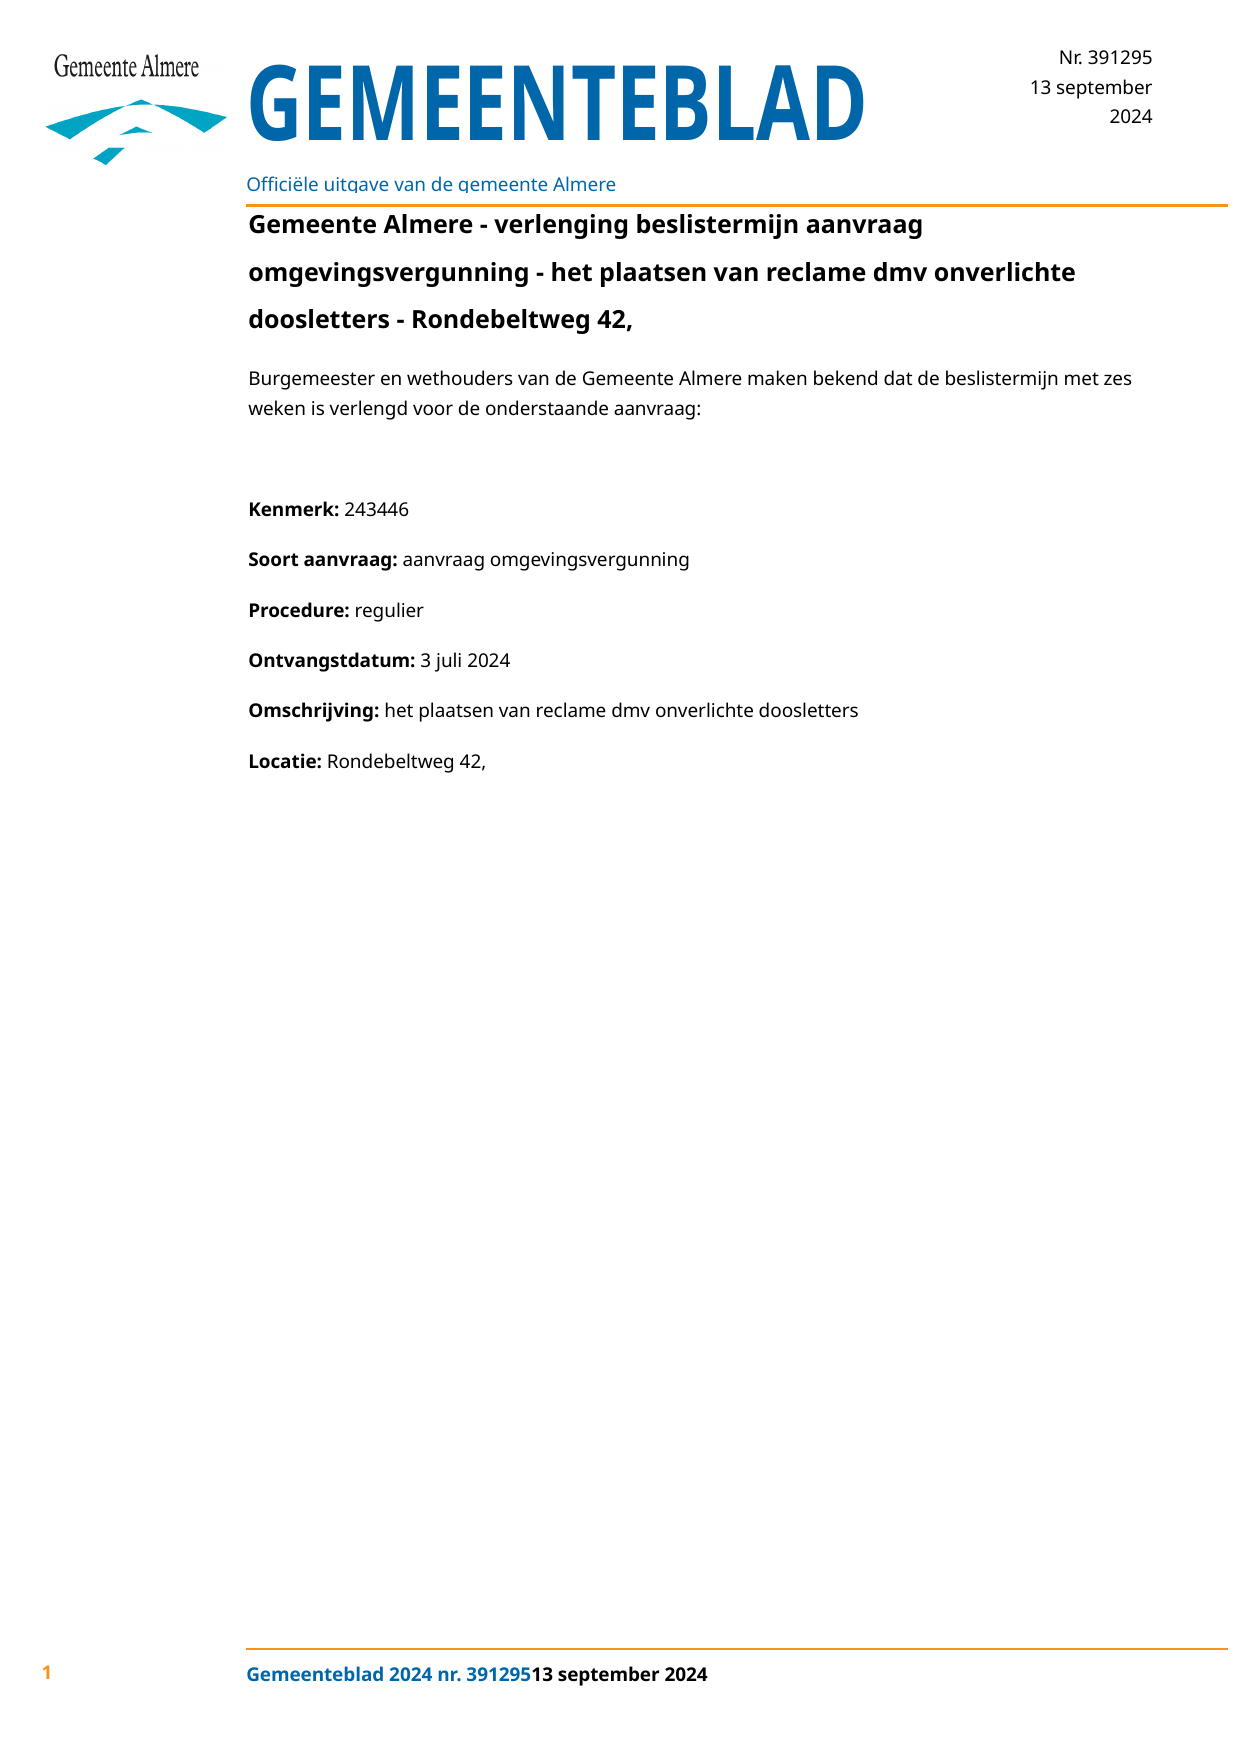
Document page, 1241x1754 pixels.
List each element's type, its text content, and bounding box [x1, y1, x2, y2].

picture [41, 47, 231, 172]
text Kenmerk: 243446 [248, 496, 1152, 522]
text Burgemeester en wethouders van de Gemeente Almere maken bekend dat de beslistermijn met zes weken is verlengd voor de onderstaande aanvraag: [248, 366, 1152, 421]
text Procedure: regulier [248, 597, 1152, 622]
text Gemeente Almere - verlenging beslistermijn aanvraag omgevingsvergunning - het plaatsen van reclame dmv onverlichte doosletters - Rondebeltweg 42, [248, 207, 1152, 336]
text Ontvangstdatum: 3 juli 2024 [248, 647, 1152, 673]
text Locatie: Rondebeltweg 42, [248, 748, 1152, 774]
text Omschrijving: het plaatsen van reclame dmv onverlichte doosletters [248, 698, 1152, 723]
text Soort aanvraag: aanvraag omgevingsvergunning [248, 546, 1152, 572]
